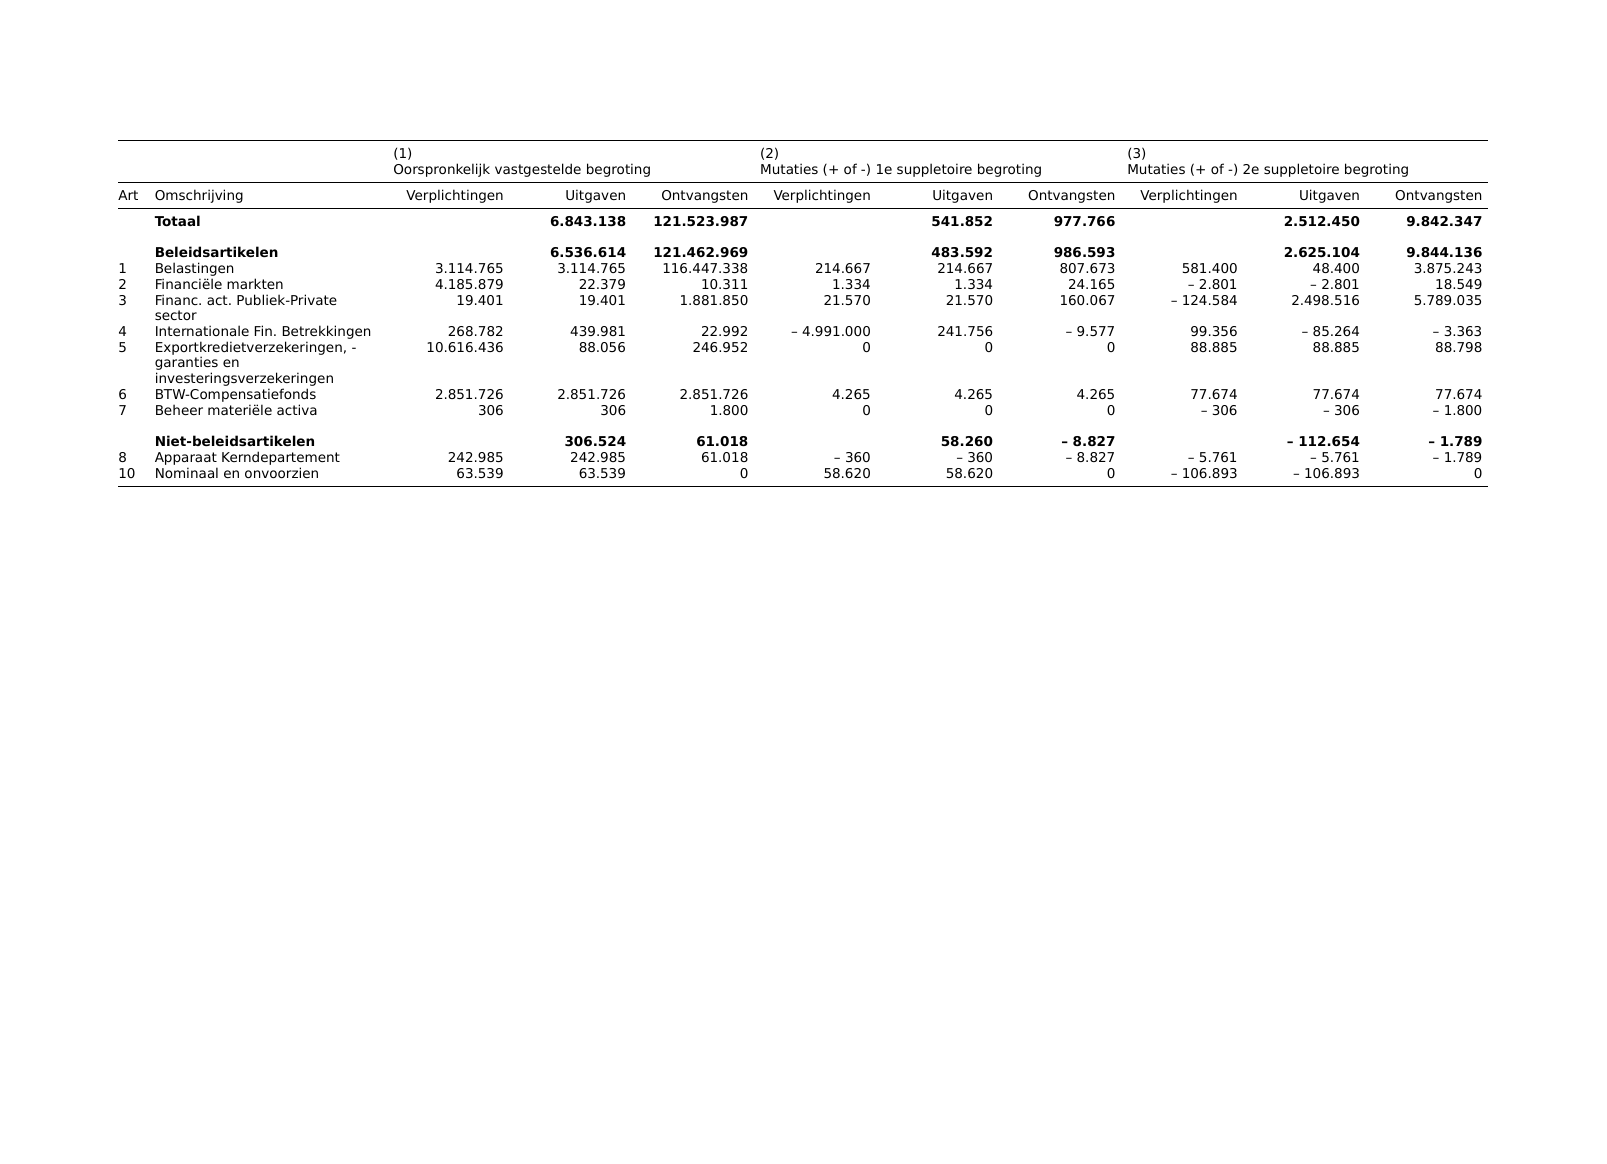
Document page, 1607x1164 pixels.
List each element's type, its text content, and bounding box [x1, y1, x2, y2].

table_cell 3.114.765 [510, 261, 632, 277]
table_cell Ontvangsten [1366, 183, 1488, 208]
table_cell [754, 418, 876, 434]
table_cell Niet-beleidsartikelen [149, 434, 387, 450]
table_cell [876, 418, 999, 434]
table_cell – 9.577 [999, 324, 1121, 339]
table_cell 63.539 [510, 465, 632, 486]
table_cell 5 [118, 340, 149, 387]
table_cell [1121, 418, 1243, 434]
table_cell [387, 245, 509, 261]
table_cell [510, 418, 632, 434]
table_cell [510, 230, 632, 245]
table_cell 77.674 [1121, 387, 1243, 402]
table_cell 581.400 [1121, 261, 1243, 277]
table_cell 977.766 [999, 209, 1121, 229]
table_cell [754, 209, 876, 229]
table_cell 483.592 [876, 245, 999, 261]
table_cell 2.851.726 [387, 387, 509, 402]
table_cell 88.885 [1121, 340, 1243, 387]
table_cell 22.379 [510, 277, 632, 292]
table_cell 63.539 [387, 465, 509, 486]
table_cell 3 [118, 293, 149, 324]
table_cell Omschrijving [149, 183, 387, 208]
table_cell 99.356 [1121, 324, 1243, 339]
table_cell [1366, 230, 1488, 245]
table_cell 88.798 [1366, 340, 1488, 387]
table_cell 6 [118, 387, 149, 402]
table_cell 2.498.516 [1243, 293, 1366, 324]
table_cell – 1.789 [1366, 434, 1488, 450]
table_cell – 2.801 [1243, 277, 1366, 292]
table_cell – 8.827 [999, 434, 1121, 450]
table_cell 306 [387, 403, 509, 418]
table_cell 1.881.850 [632, 293, 754, 324]
table_header [118, 141, 149, 182]
table_cell – 3.363 [1366, 324, 1488, 339]
table_cell – 106.893 [1121, 465, 1243, 486]
table_cell – 306 [1121, 403, 1243, 418]
table_cell [1243, 230, 1366, 245]
table_cell Verplichtingen [387, 183, 509, 208]
table_cell 242.985 [510, 450, 632, 465]
table_cell 214.667 [876, 261, 999, 277]
table_cell 88.056 [510, 340, 632, 387]
table_cell [387, 209, 509, 229]
table_cell Financ. act. Publiek-Private sector [149, 293, 387, 324]
table_cell 4.265 [876, 387, 999, 402]
table_cell 160.067 [999, 293, 1121, 324]
table_cell 8 [118, 450, 149, 465]
table_cell [387, 418, 509, 434]
table_cell Uitgaven [1243, 183, 1366, 208]
table_cell 0 [632, 465, 754, 486]
table_cell [118, 230, 149, 245]
table_cell [632, 230, 754, 245]
table_cell 6.843.138 [510, 209, 632, 229]
table_cell [118, 245, 149, 261]
table_cell [876, 230, 999, 245]
table_cell 0 [1366, 465, 1488, 486]
table_cell Belastingen [149, 261, 387, 277]
table_cell 0 [999, 340, 1121, 387]
table_cell 0 [754, 403, 876, 418]
table_cell 58.620 [754, 465, 876, 486]
table_cell – 1.800 [1366, 403, 1488, 418]
table_cell 48.400 [1243, 261, 1366, 277]
table_cell 986.593 [999, 245, 1121, 261]
table_cell – 85.264 [1243, 324, 1366, 339]
table_cell – 5.761 [1243, 450, 1366, 465]
table_cell Ontvangsten [632, 183, 754, 208]
table_cell 6.536.614 [510, 245, 632, 261]
table_cell 121.462.969 [632, 245, 754, 261]
table_cell 214.667 [754, 261, 876, 277]
table_cell Uitgaven [876, 183, 999, 208]
table_cell Nominaal en onvoorzien [149, 465, 387, 486]
table_cell 58.260 [876, 434, 999, 450]
table_cell 10 [118, 465, 149, 486]
table_cell [1121, 245, 1243, 261]
table_cell 9.844.136 [1366, 245, 1488, 261]
table_cell 1.334 [876, 277, 999, 292]
table_cell 18.549 [1366, 277, 1488, 292]
table_cell 1 [118, 261, 149, 277]
table_cell Verplichtingen [754, 183, 876, 208]
table_cell 241.756 [876, 324, 999, 339]
table_cell – 8.827 [999, 450, 1121, 465]
table_cell 58.620 [876, 465, 999, 486]
table_cell 3.114.765 [387, 261, 509, 277]
table_cell [149, 418, 387, 434]
table_header [149, 141, 387, 182]
table_cell 0 [754, 340, 876, 387]
table_cell 21.570 [754, 293, 876, 324]
table_cell – 2.801 [1121, 277, 1243, 292]
table_cell 541.852 [876, 209, 999, 229]
table_cell 439.981 [510, 324, 632, 339]
table_cell 0 [999, 403, 1121, 418]
table_cell 807.673 [999, 261, 1121, 277]
table_cell – 112.654 [1243, 434, 1366, 450]
table_cell – 1.789 [1366, 450, 1488, 465]
table_cell [118, 209, 149, 229]
table_cell 0 [999, 465, 1121, 486]
table_header (1) Oorspronkelijk vastgestelde begroting [387, 141, 754, 182]
table_cell 77.674 [1366, 387, 1488, 402]
table_cell 61.018 [632, 434, 754, 450]
table_cell 242.985 [387, 450, 509, 465]
table_cell 306 [510, 403, 632, 418]
table_cell 4 [118, 324, 149, 339]
table_cell [999, 418, 1121, 434]
table_header (3) Mutaties (+ of -) 2e suppletoire begroting [1121, 141, 1488, 182]
table_cell [387, 434, 509, 450]
table_cell [1243, 418, 1366, 434]
table_cell 3.875.243 [1366, 261, 1488, 277]
table_cell [754, 245, 876, 261]
table_cell Financiële markten [149, 277, 387, 292]
table_cell 4.265 [754, 387, 876, 402]
table_cell Apparaat Kerndepartement [149, 450, 387, 465]
table_cell 22.992 [632, 324, 754, 339]
table_cell Exportkredietverzekeringen, -garanties en investeringsverzekeringen [149, 340, 387, 387]
table_cell [754, 230, 876, 245]
table_cell Beleidsartikelen [149, 245, 387, 261]
table_cell [999, 230, 1121, 245]
table_cell 21.570 [876, 293, 999, 324]
table_cell Internationale Fin. Betrekkingen [149, 324, 387, 339]
table_cell 2.851.726 [510, 387, 632, 402]
table_cell 121.523.987 [632, 209, 754, 229]
table_cell – 124.584 [1121, 293, 1243, 324]
table_cell Totaal [149, 209, 387, 229]
table_cell 2.851.726 [632, 387, 754, 402]
table_header (2) Mutaties (+ of -) 1e suppletoire begroting [754, 141, 1121, 182]
table_cell 9.842.347 [1366, 209, 1488, 229]
table_cell 2.625.104 [1243, 245, 1366, 261]
table_cell Ontvangsten [999, 183, 1121, 208]
table_cell 19.401 [387, 293, 509, 324]
table_cell 61.018 [632, 450, 754, 465]
table_cell [387, 230, 509, 245]
table_cell 5.789.035 [1366, 293, 1488, 324]
table_cell 7 [118, 403, 149, 418]
table_cell 0 [876, 340, 999, 387]
table_cell Art [118, 183, 149, 208]
table_cell [149, 230, 387, 245]
table_cell 0 [876, 403, 999, 418]
table_cell 1.800 [632, 403, 754, 418]
table_cell – 106.893 [1243, 465, 1366, 486]
table_cell [632, 418, 754, 434]
table_cell 2 [118, 277, 149, 292]
table_cell 4.185.879 [387, 277, 509, 292]
table_cell 268.782 [387, 324, 509, 339]
table_cell 10.311 [632, 277, 754, 292]
table_cell [118, 418, 149, 434]
table_cell – 360 [754, 450, 876, 465]
table_cell 2.512.450 [1243, 209, 1366, 229]
table_cell Uitgaven [510, 183, 632, 208]
table_cell 10.616.436 [387, 340, 509, 387]
table_cell [754, 434, 876, 450]
table_cell Beheer materiële activa [149, 403, 387, 418]
table_cell BTW-Compensatiefonds [149, 387, 387, 402]
table_cell 4.265 [999, 387, 1121, 402]
table_cell [1121, 209, 1243, 229]
table_cell – 4.991.000 [754, 324, 876, 339]
table_cell [1121, 230, 1243, 245]
table_cell Verplichtingen [1121, 183, 1243, 208]
table_cell 246.952 [632, 340, 754, 387]
table_cell [1121, 434, 1243, 450]
table_cell 88.885 [1243, 340, 1366, 387]
table_cell [118, 434, 149, 450]
table_cell 19.401 [510, 293, 632, 324]
table_cell – 5.761 [1121, 450, 1243, 465]
table_cell – 360 [876, 450, 999, 465]
table_cell [1366, 418, 1488, 434]
table_cell 77.674 [1243, 387, 1366, 402]
table_cell 116.447.338 [632, 261, 754, 277]
table_cell 24.165 [999, 277, 1121, 292]
table_cell – 306 [1243, 403, 1366, 418]
table_cell 306.524 [510, 434, 632, 450]
table_cell 1.334 [754, 277, 876, 292]
